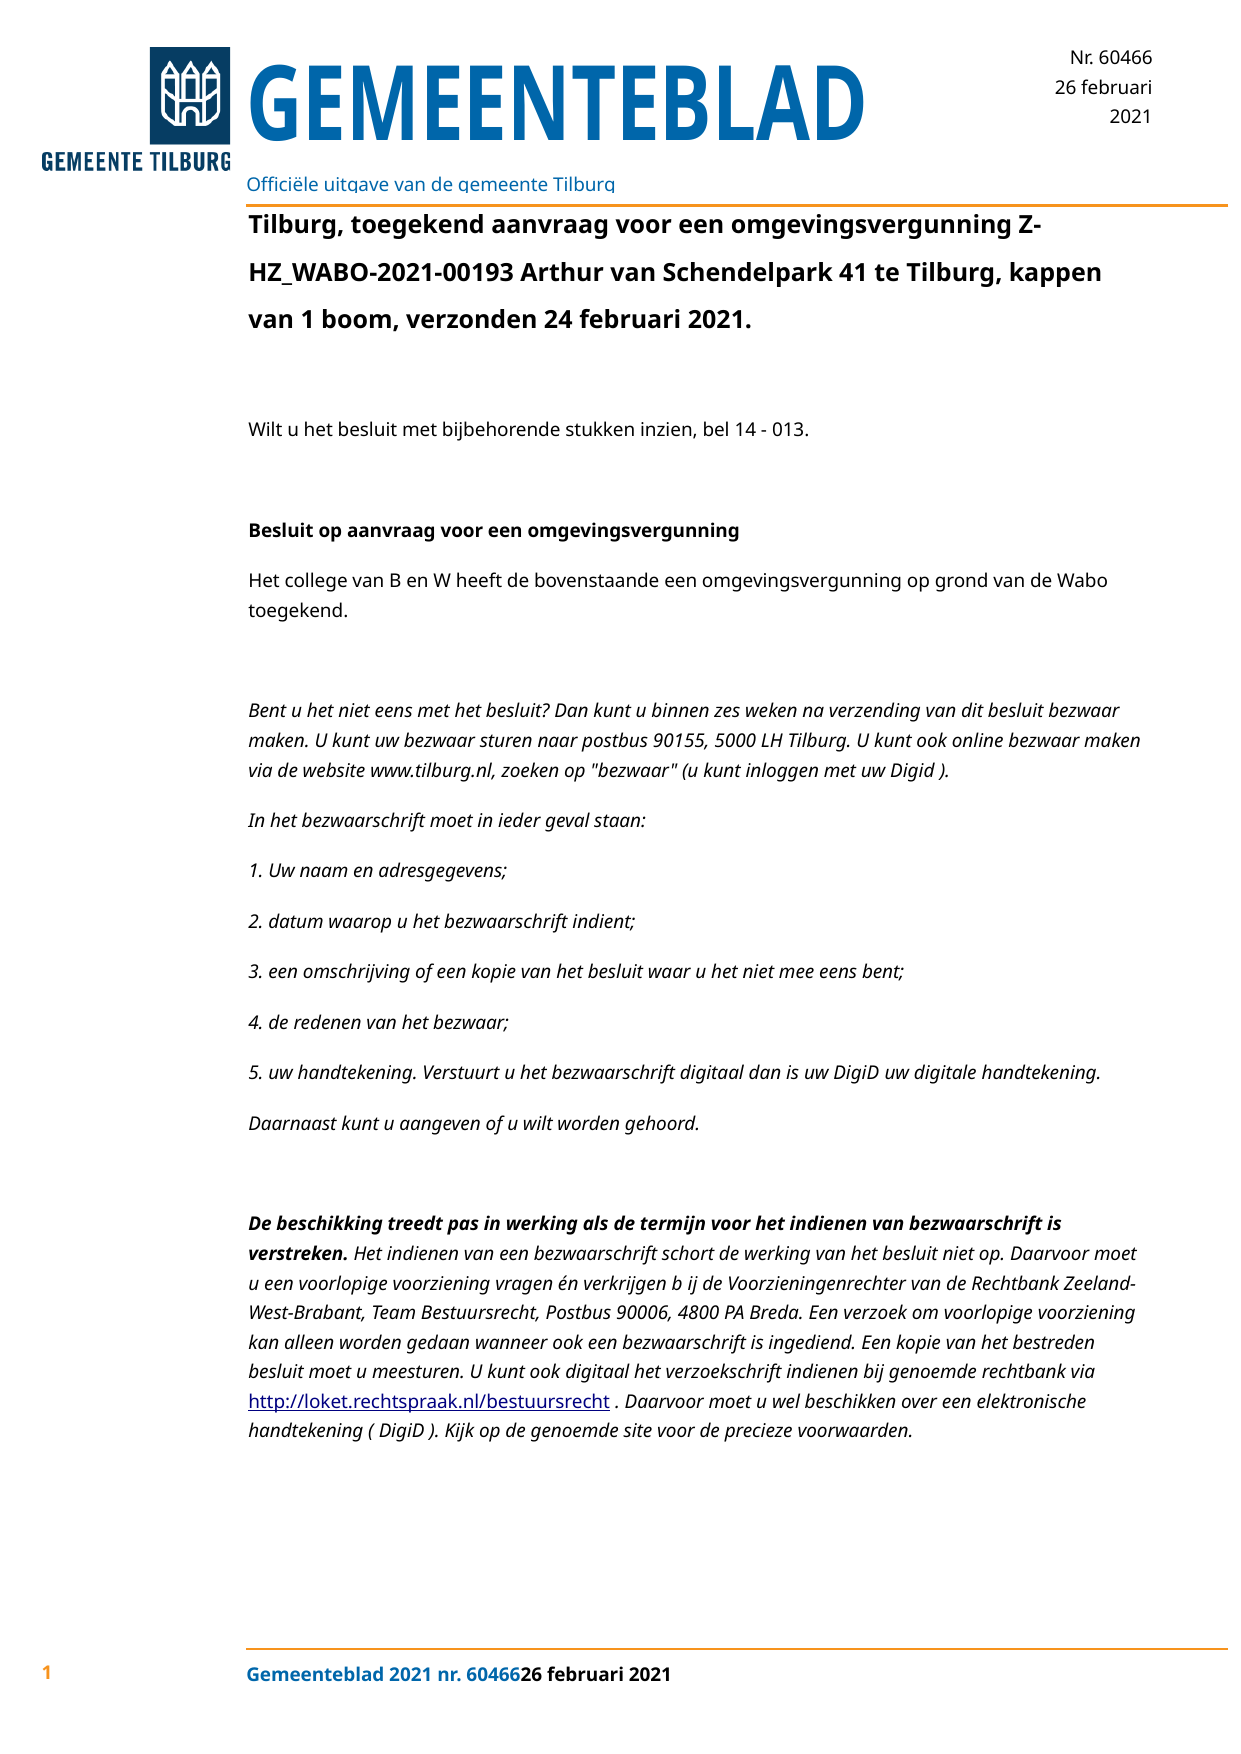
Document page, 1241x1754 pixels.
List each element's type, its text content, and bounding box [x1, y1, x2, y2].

text In het bezwaarschrift moet in ieder geval staan: [248, 807, 1152, 833]
text 4. de redenen van het bezwaar; [248, 1009, 1152, 1034]
text Daarnaast kunt u aangeven of u wilt worden gehoord. [248, 1110, 1152, 1135]
text De beschikking treedt pas in werking als de termijn voor het indienen van bezwaarschrift is verstreken. Het indienen van een bezwaarschrift schort de werking van het besluit niet op. Daarvoor moet u een voorlopige voorziening vragen én verkrijgen b ij de Voorzieningenrechter van de Rechtbank Zeeland-West-Brabant, Team Bestuursrecht, Postbus 90006, 4800 PA Breda. Een verzoek om voorlopige voorziening kan alleen worden gedaan wanneer ook een bezwaarschrift is ingediend. Een kopie van het bestreden besluit moet u meesturen. U kunt ook digitaal het verzoekschrift indienen bij genoemde rechtbank via http://loket.rechtspraak.nl/bestuursrecht . Daarvoor moet u wel beschikken over een elektronische handtekening ( DigiD ). Kijk op de genoemde site voor de precieze voorwaarden. [248, 1211, 1152, 1443]
text Tilburg, toegekend aanvraag voor een omgevingsvergunning Z-HZ_WABO-2021-00193 Arthur van Schendelpark 41 te Tilburg, kappen van 1 boom, verzonden 24 februari 2021. [248, 207, 1152, 336]
text 5. uw handtekening. Verstuurt u het bezwaarschrift digitaal dan is uw DigiD uw digitale handtekening. [248, 1059, 1152, 1085]
text Wilt u het besluit met bijbehorende stukken inzien, bel 14 - 013. [248, 416, 1152, 442]
text Besluit op aanvraag voor een omgevingsvergunning [248, 517, 1152, 542]
text 1. Uw naam en adresgegevens; [248, 858, 1152, 883]
text Bent u het niet eens met het besluit? Dan kunt u binnen zes weken na verzending van dit besluit bezwaar maken. U kunt uw bezwaar sturen naar postbus 90155, 5000 LH Tilburg. U kunt ook online bezwaar maken via de website www.tilburg.nl, zoeken op "bezwaar" (u kunt inloggen met uw Digid ). [248, 698, 1152, 782]
text 3. een omschrijving of een kopie van het besluit waar u het niet mee eens bent; [248, 958, 1152, 984]
text 2. datum waarop u het bezwaarschrift indient; [248, 908, 1152, 934]
text Het college van B en W heeft de bovenstaande een omgevingsvergunning op grond van de Wabo toegekend. [248, 567, 1152, 622]
picture [41, 47, 231, 172]
